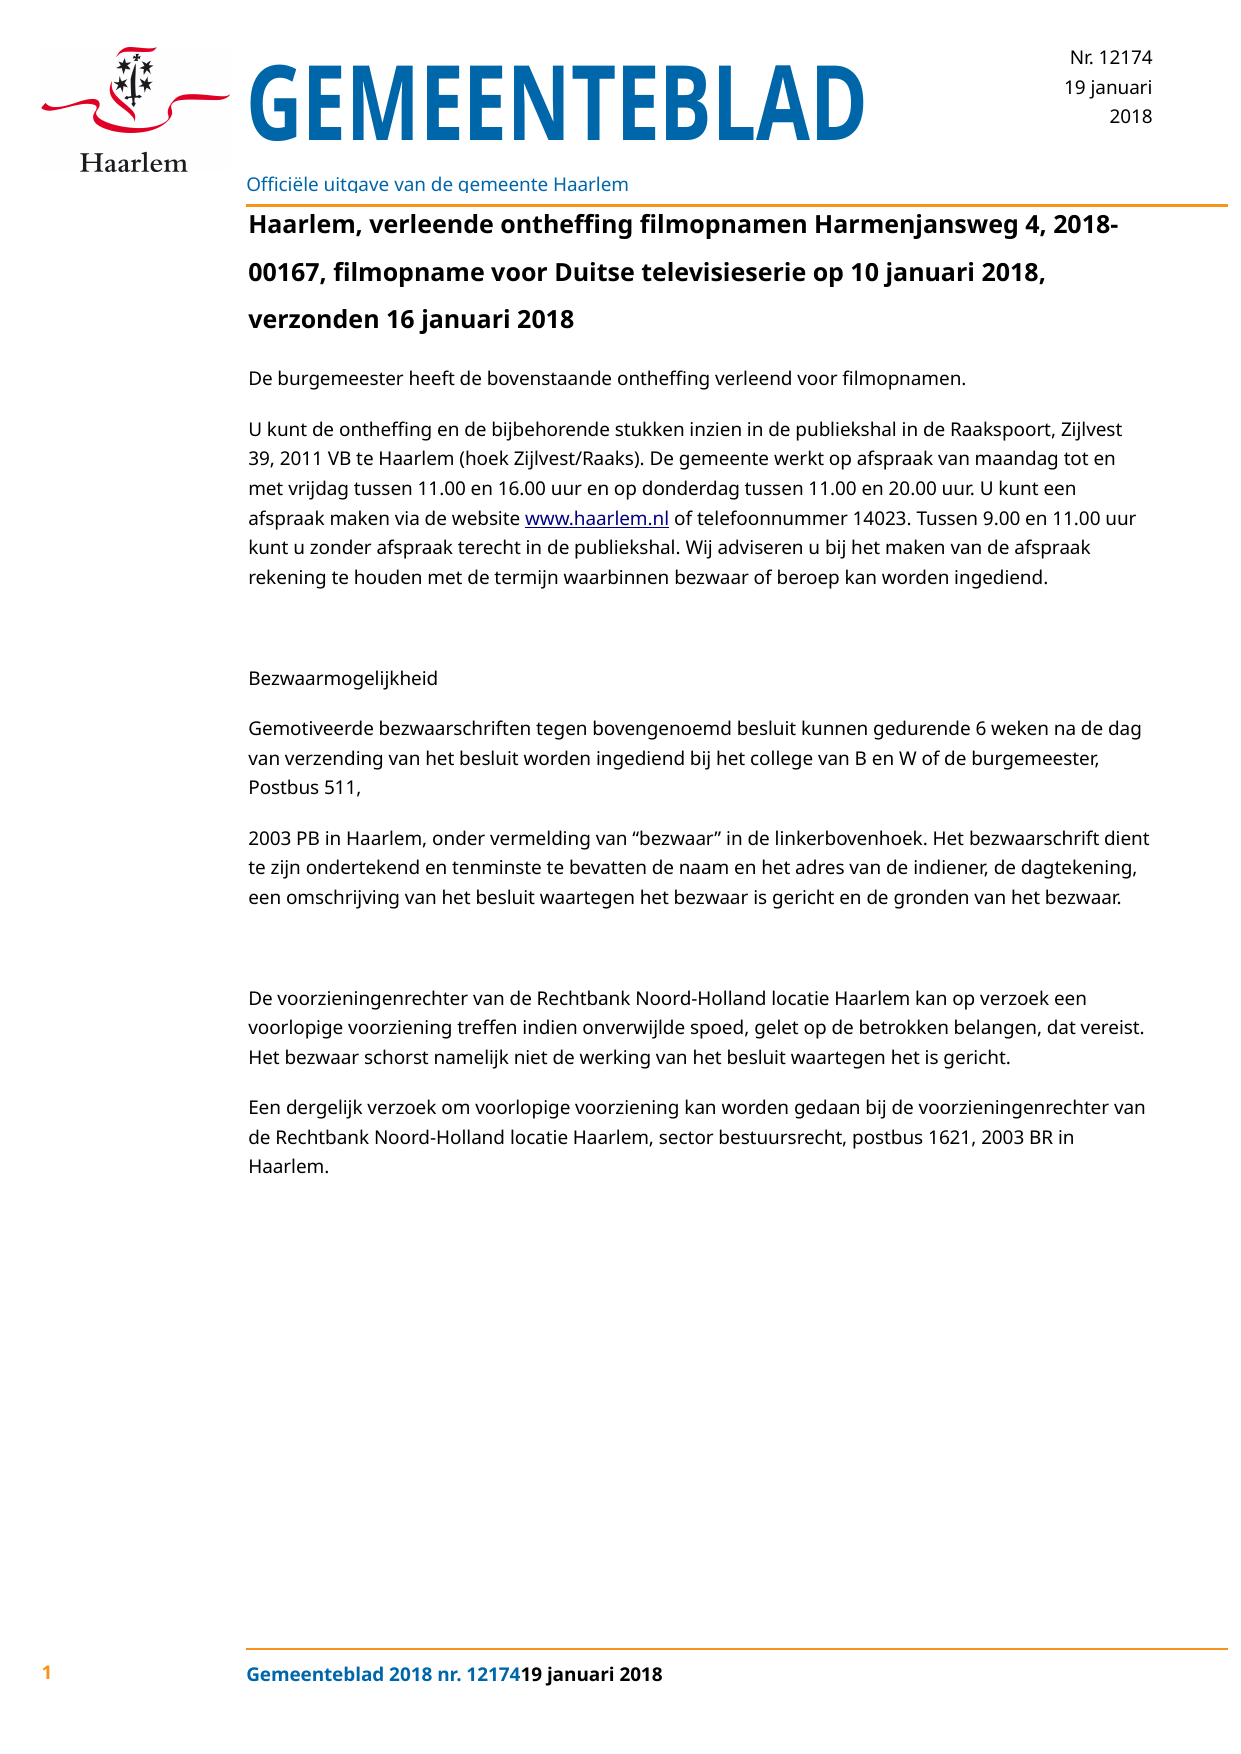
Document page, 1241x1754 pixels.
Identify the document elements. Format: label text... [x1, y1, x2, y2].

text Gemotiveerde bezwaarschriften tegen bovengenoemd besluit kunnen gedurende 6 weken na de dag van verzending van het besluit worden ingediend bij het college van B en W of de burgemeester, Postbus 511, [248, 715, 1152, 800]
text De burgemeester heeft de bovenstaande ontheffing verleend voor filmopnamen. [248, 366, 1152, 391]
text De voorzieningenrechter van de Rechtbank Noord-Holland locatie Haarlem kan op verzoek een voorlopige voorziening treffen indien onverwijlde spoed, gelet op de betrokken belangen, dat vereist. Het bezwaar schorst namelijk niet de werking van het besluit waartegen het is gericht. [248, 985, 1152, 1069]
text U kunt de ontheffing en de bijbehorende stukken inzien in de publiekshal in de Raakspoort, Zijlvest 39, 2011 VB te Haarlem (hoek Zijlvest/Raaks). De gemeente werkt op afspraak van maandag tot en met vrijdag tussen 11.00 en 16.00 uur en op donderdag tussen 11.00 en 20.00 uur. U kunt een afspraak maken via de website www.haarlem.nl of telefoonnummer 14023. Tussen 9.00 en 11.00 uur kunt u zonder afspraak terecht in de publiekshal. Wij adviseren u bij het maken van de afspraak rekening te houden met de termijn waarbinnen bezwaar of beroep kan worden ingediend. [248, 416, 1152, 589]
text Een dergelijk verzoek om voorlopige voorziening kan worden gedaan bij de voorzieningenrechter van de Rechtbank Noord-Holland locatie Haarlem, sector bestuursrecht, postbus 1621, 2003 BR in Haarlem. [248, 1094, 1152, 1179]
text 2003 PB in Haarlem, onder vermelding van “bezwaar” in de linkerbovenhoek. Het bezwaarschrift dient te zijn ondertekend en tenminste te bevatten de naam en het adres van de indiener, de dagtekening, een omschrijving van het besluit waartegen het bezwaar is gericht en de gronden van het bezwaar. [248, 825, 1152, 909]
text Haarlem, verleende ontheffing filmopnamen Harmenjansweg 4, 2018-00167, filmopname voor Duitse televisieserie op 10 januari 2018, verzonden 16 januari 2018 [248, 207, 1152, 336]
picture [41, 47, 231, 172]
text Bezwaarmogelijkheid [248, 665, 1152, 690]
